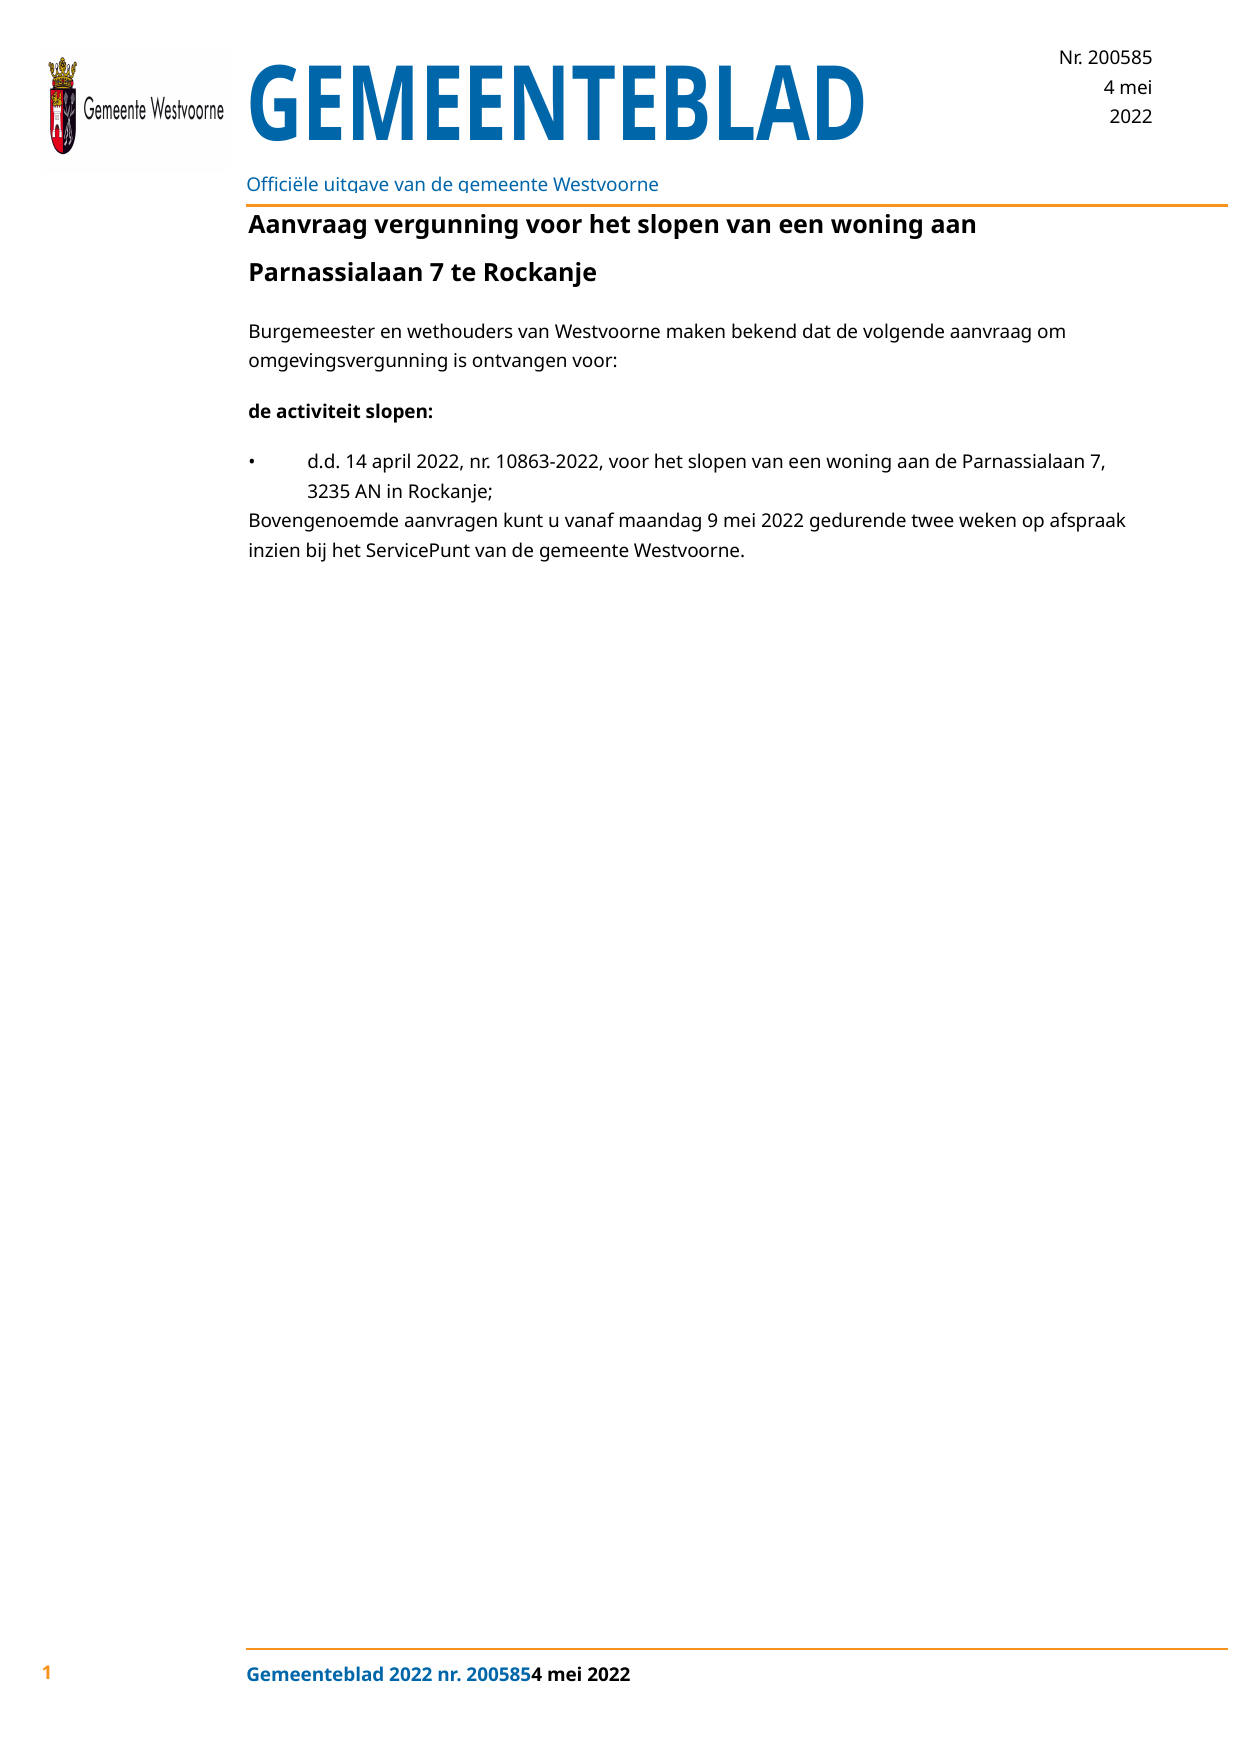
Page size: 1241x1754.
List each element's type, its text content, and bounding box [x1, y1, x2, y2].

text de activiteit slopen: [248, 398, 1152, 424]
text Bovengenoemde aanvragen kunt u vanaf maandag 9 mei 2022 gedurende twee weken op afspraak inzien bij het ServicePunt van de gemeente Westvoorne. [248, 507, 1152, 563]
picture [41, 47, 231, 172]
text Aanvraag vergunning voor het slopen van een woning aan Parnassialaan 7 te Rockanje [248, 207, 1152, 288]
list d.d. 14 april 2022, nr. 10863-2022, voor het slopen van een woning aan de Parnassialaan 7, 3235 AN in Rockanje; [248, 448, 1152, 504]
text Burgemeester en wethouders van Westvoorne maken bekend dat de volgende aanvraag om omgevingsvergunning is ontvangen voor: [248, 318, 1152, 373]
